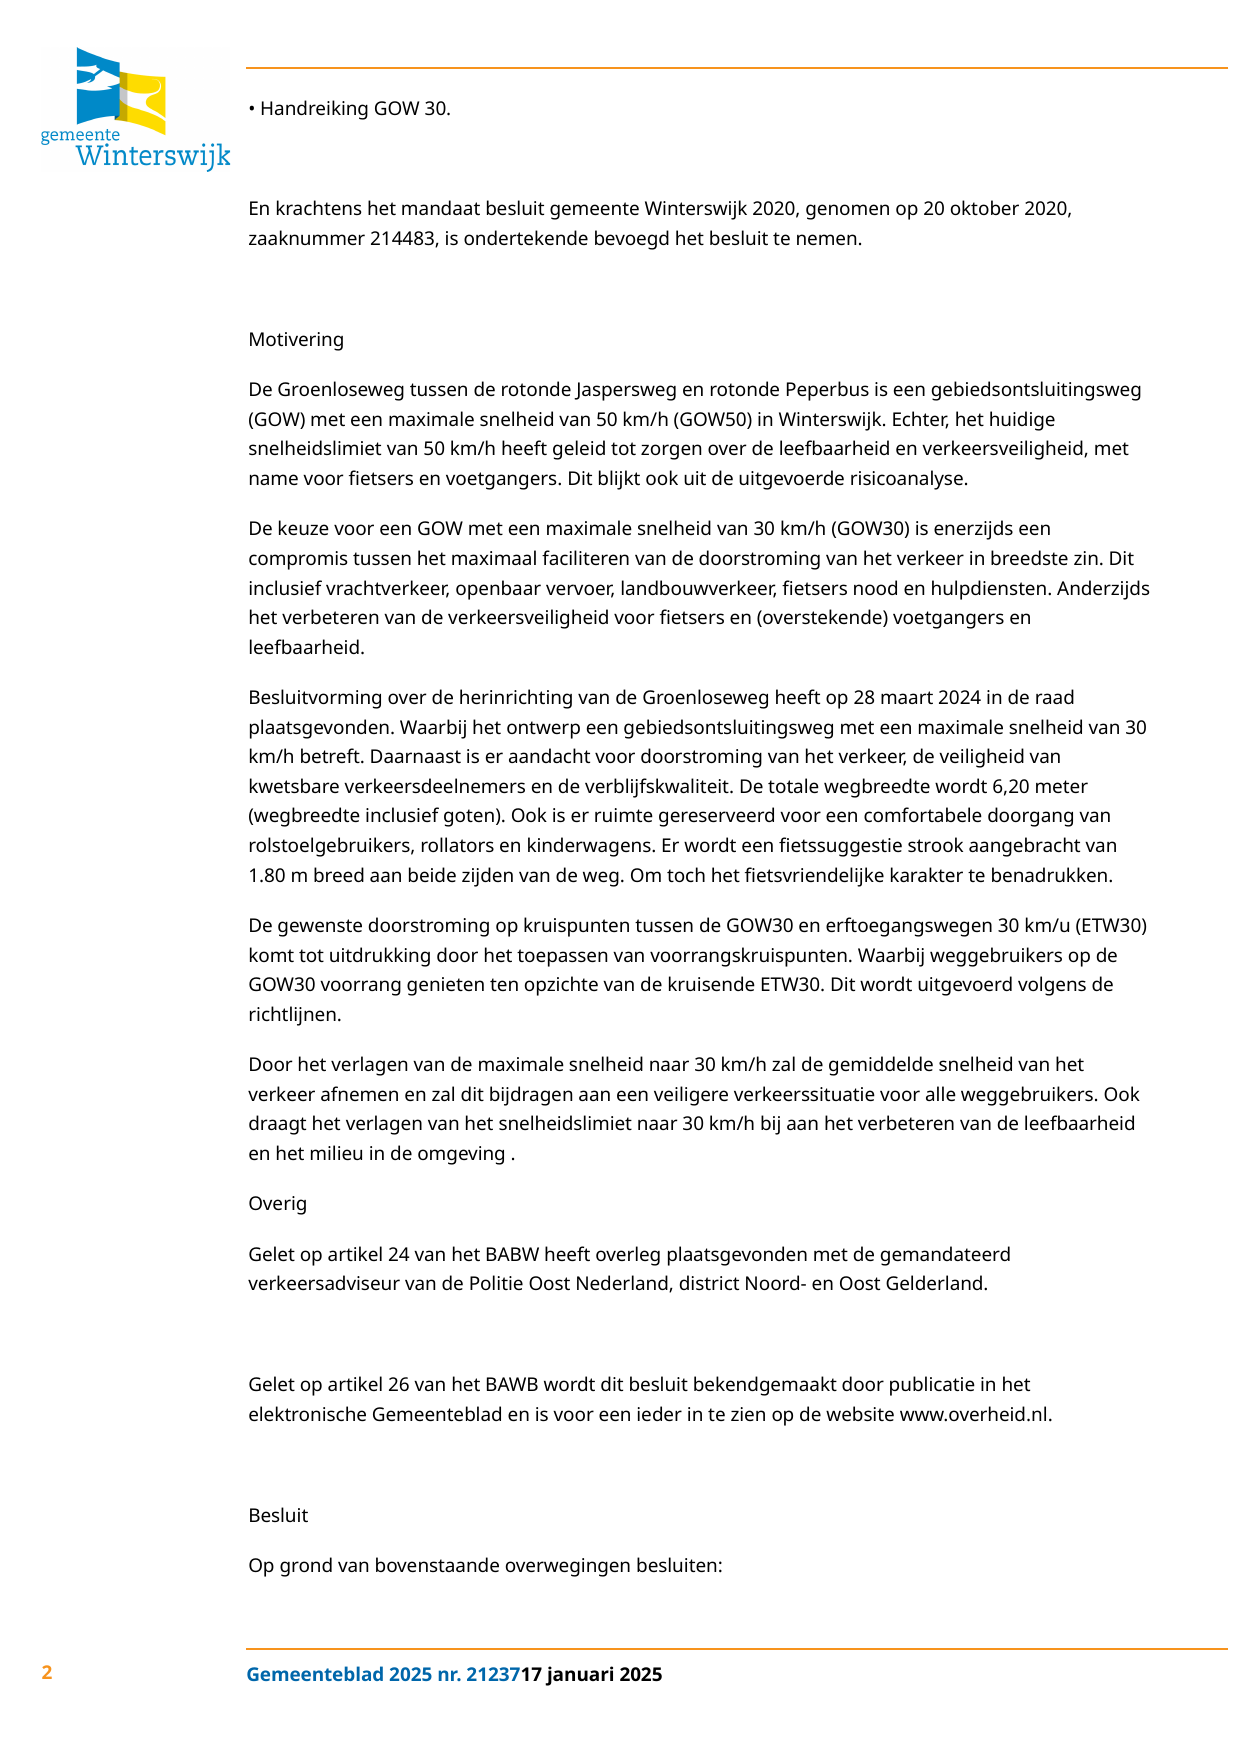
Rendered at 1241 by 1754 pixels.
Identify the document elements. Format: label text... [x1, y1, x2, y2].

text Gelet op artikel 26 van het BAWB wordt dit besluit bekendgemaakt door publicatie in het elektronische Gemeenteblad en is voor een ieder in te zien op de website www.overheid.nl. [248, 1371, 1152, 1427]
picture [41, 47, 231, 172]
text Door het verlagen van de maximale snelheid naar 30 km/h zal de gemiddelde snelheid van het verkeer afnemen en zal dit bijdragen aan een veiligere verkeerssituatie voor alle weggebruikers. Ook draagt het verlagen van het snelheidslimiet naar 30 km/h bij aan het verbeteren van de leefbaarheid en het milieu in de omgeving . [248, 1051, 1152, 1166]
text Overig [248, 1191, 1152, 1216]
text Op grond van bovenstaande overwegingen besluiten: [248, 1552, 1152, 1578]
text De gewenste doorstroming op kruispunten tussen de GOW30 en erftoegangswegen 30 km/u (ETW30) komt tot uitdrukking door het toepassen van voorrangskruispunten. Waarbij weggebruikers op de GOW30 voorrang genieten ten opzichte van de kruisende ETW30. Dit wordt uitgevoerd volgens de richtlijnen. [248, 912, 1152, 1027]
picture [225, 153, 231, 162]
text Motivering [248, 326, 1152, 352]
text Besluit [248, 1502, 1152, 1528]
text Gelet op artikel 24 van het BABW heeft overleg plaatsgevonden met de gemandateerd verkeersadviseur van de Politie Oost Nederland, district Noord- en Oost Gelderland. [248, 1241, 1152, 1296]
text En krachtens het mandaat besluit gemeente Winterswijk 2020, genomen op 20 oktober 2020, zaaknummer 214483, is ondertekende bevoegd het besluit te nemen. [248, 196, 1152, 251]
text Besluitvorming over de herinrichting van de Groenloseweg heeft op 28 maart 2024 in de raad plaatsgevonden. Waarbij het ontwerp een gebiedsontsluitingsweg met een maximale snelheid van 30 km/h betreft. Daarnaast is er aandacht voor doorstroming van het verkeer, de veiligheid van kwetsbare verkeersdeelnemers en de verblijfskwaliteit. De totale wegbreedte wordt 6,20 meter (wegbreedte inclusief goten). Ook is er ruimte gereserveerd voor een comfortabele doorgang van rolstoelgebruikers, rollators en kinderwagens. Er wordt een fietssuggestie strook aangebracht van 1.80 m breed aan beide zijden van de weg. Om toch het fietsvriendelijke karakter te benadrukken. [248, 684, 1152, 888]
text • Handreiking GOW 30. [248, 95, 1152, 121]
text De Groenloseweg tussen de rotonde Jaspersweg en rotonde Peperbus is een gebiedsontsluitingsweg (GOW) met een maximale snelheid van 50 km/h (GOW50) in Winterswijk. Echter, het huidige snelheidslimiet van 50 km/h heeft geleid tot zorgen over de leefbaarheid en verkeersveiligheid, met name voor fietsers en voetgangers. Dit blijkt ook uit de uitgevoerde risicoanalyse. [248, 376, 1152, 491]
text De keuze voor een GOW met een maximale snelheid van 30 km/h (GOW30) is enerzijds een compromis tussen het maximaal faciliteren van de doorstroming van het verkeer in breedste zin. Dit inclusief vrachtverkeer, openbaar vervoer, landbouwverkeer, fietsers nood en hulpdiensten. Anderzijds het verbeteren van de verkeersveiligheid voor fietsers en (overstekende) voetgangers en leefbaarheid. [248, 516, 1152, 660]
